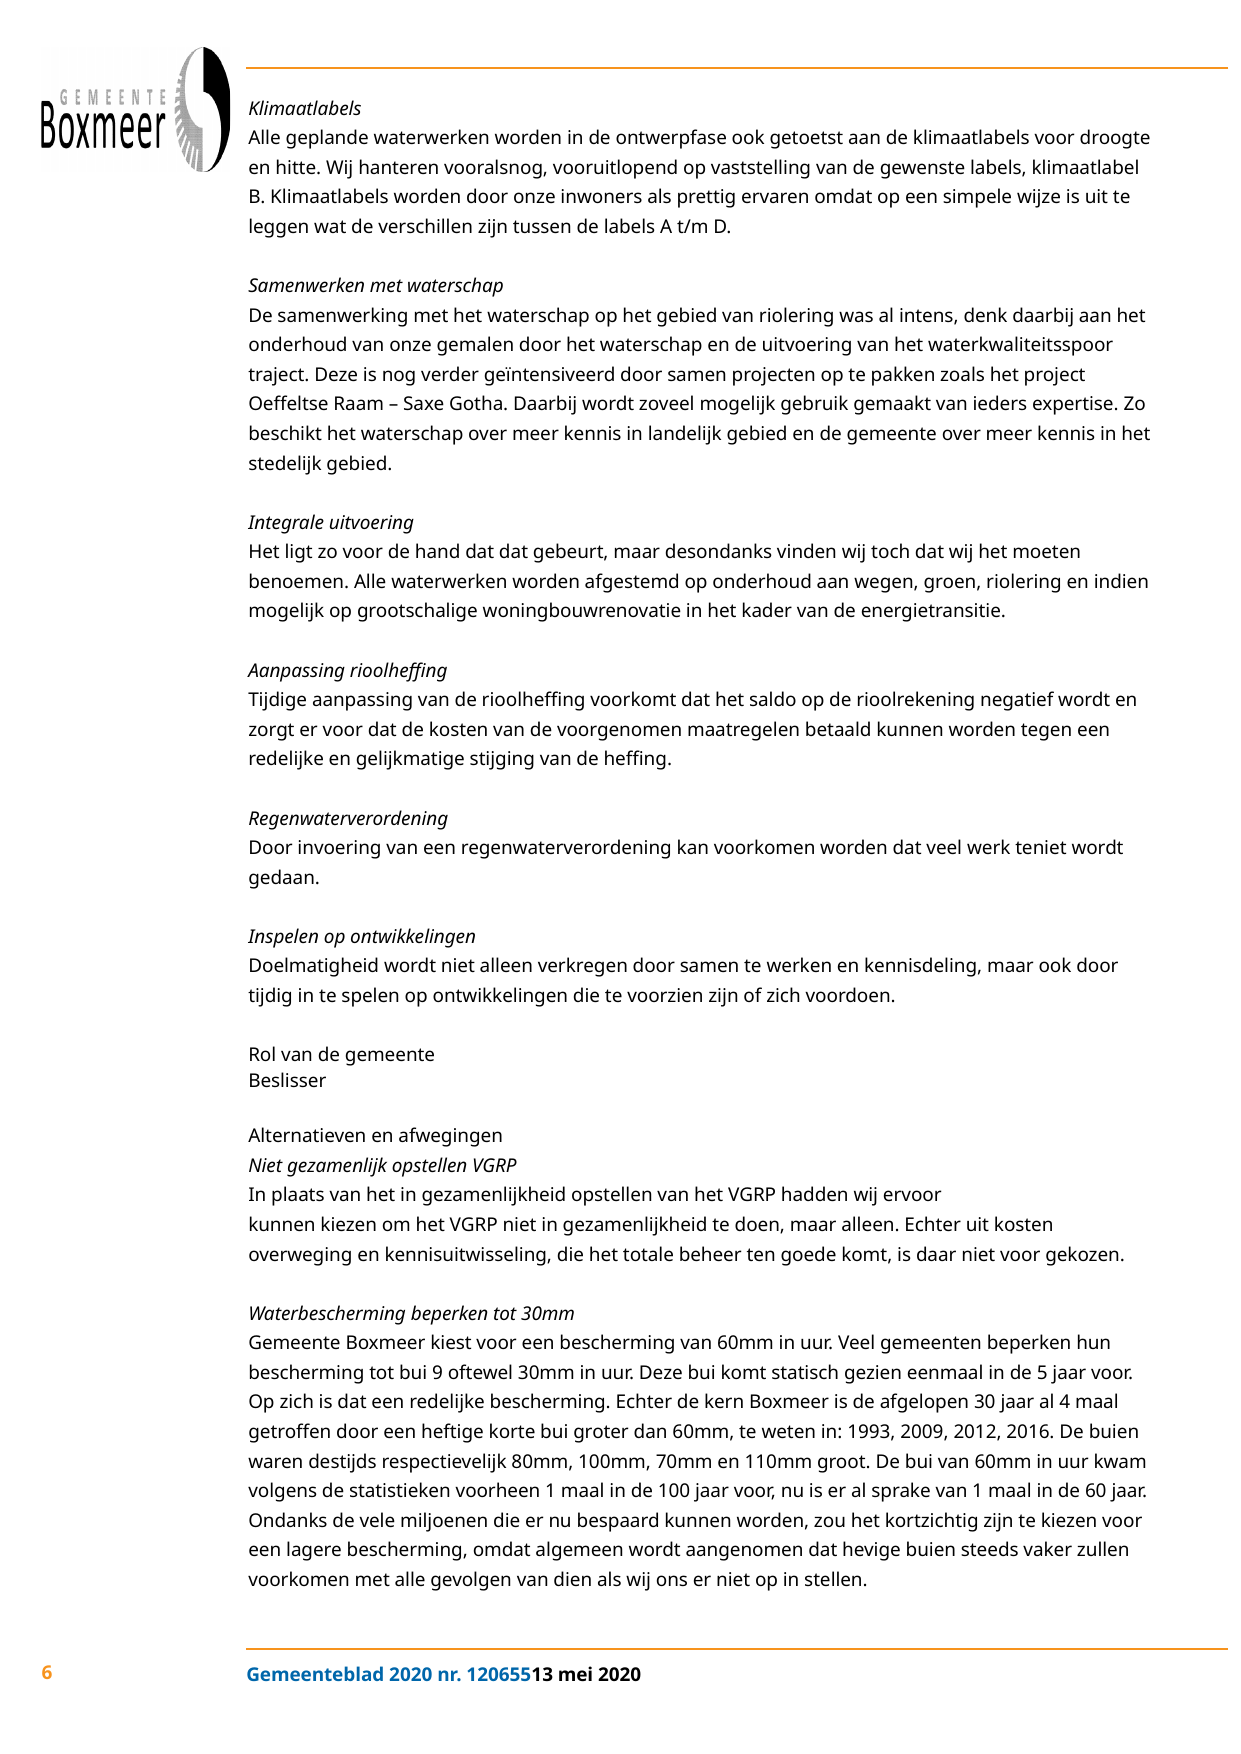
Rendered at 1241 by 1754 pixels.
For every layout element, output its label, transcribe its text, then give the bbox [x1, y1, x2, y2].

table_cell Klimaatlabels Alle geplande waterwerken worden in de ontwerpfase ook getoetst aan de klimaatlabels voor droogte en hitte. Wij hanteren vooralsnog, vooruitlopend op vaststelling van de gewenste labels, klimaatlabel B. Klimaatlabels worden door onze inwoners als prettig ervaren omdat op een simpele wijze is uit te leggen wat de verschillen zijn tussen de labels A t/m D. Samenwerken met waterschap De samenwerking met het waterschap op het gebied van riolering was al intens, denk daarbij aan het onderhoud van onze gemalen door het waterschap en de uitvoering van het waterkwaliteitsspoor traject. Deze is nog verder geïntensiveerd door samen projecten op te pakken zoals het project Oeffeltse Raam – Saxe Gotha. Daarbij wordt zoveel mogelijk gebruik gemaakt van ieders expertise. Zo beschikt het waterschap over meer kennis in landelijk gebied en de gemeente over meer kennis in het stedelijk gebied. Integrale uitvoering Het ligt zo voor de hand dat dat gebeurt, maar desondanks vinden wij toch dat wij het moeten benoemen. Alle waterwerken worden afgestemd op onderhoud aan wegen, groen, riolering en indien mogelijk op grootschalige woningbouwrenovatie in het kader van de energietransitie. Aanpassing rioolheffing Tijdige aanpassing van de rioolheffing voorkomt dat het saldo op de rioolrekening negatief wordt en zorgt er voor dat de kosten van de voorgenomen maatregelen betaald kunnen worden tegen een redelijke en gelijkmatige stijging van de heffing. Regenwaterverordening Door invoering van een regenwaterverordening kan voorkomen worden dat veel werk teniet wordt gedaan. Inspelen op ontwikkelingen Doelmatigheid wordt niet alleen verkregen door samen te werken en kennisdeling, maar ook door tijdig in te spelen op ontwikkelingen die te voorzien zijn of zich voordoen. Rol van de gemeente [248, 95, 1152, 1067]
table_cell Alternatieven en afwegingen Niet gezamenlijk opstellen VGRP In plaats van het in gezamenlijkheid opstellen van het VGRP hadden wij ervoor kunnen kiezen om het VGRP niet in gezamenlijkheid te doen, maar alleen. Echter uit kosten overweging en kennisuitwisseling, die het totale beheer ten goede komt, is daar niet voor gekozen. Waterbescherming beperken tot 30mm Gemeente Boxmeer kiest voor een bescherming van 60mm in uur. Veel gemeenten beperken hun bescherming tot bui 9 oftewel 30mm in uur. Deze bui komt statisch gezien eenmaal in de 5 jaar voor. Op zich is dat een redelijke bescherming. Echter de kern Boxmeer is de afgelopen 30 jaar al 4 maal getroffen door een heftige korte bui groter dan 60mm, te weten in: 1993, 2009, 2012, 2016. De buien waren destijds respectievelijk 80mm, 100mm, 70mm en 110mm groot. De bui van 60mm in uur kwam volgens de statistieken voorheen 1 maal in de 100 jaar voor, nu is er al sprake van 1 maal in de 60 jaar. Ondanks de vele miljoenen die er nu bespaard kunnen worden, zou het kortzichtig zijn te kiezen voor een lagere bescherming, omdat algemeen wordt aangenomen dat hevige buien steeds vaker zullen voorkomen met alle gevolgen van dien als wij ons er niet op in stellen. [248, 1123, 1152, 1592]
picture [41, 47, 231, 172]
table_cell Beslisser [248, 1067, 1152, 1122]
